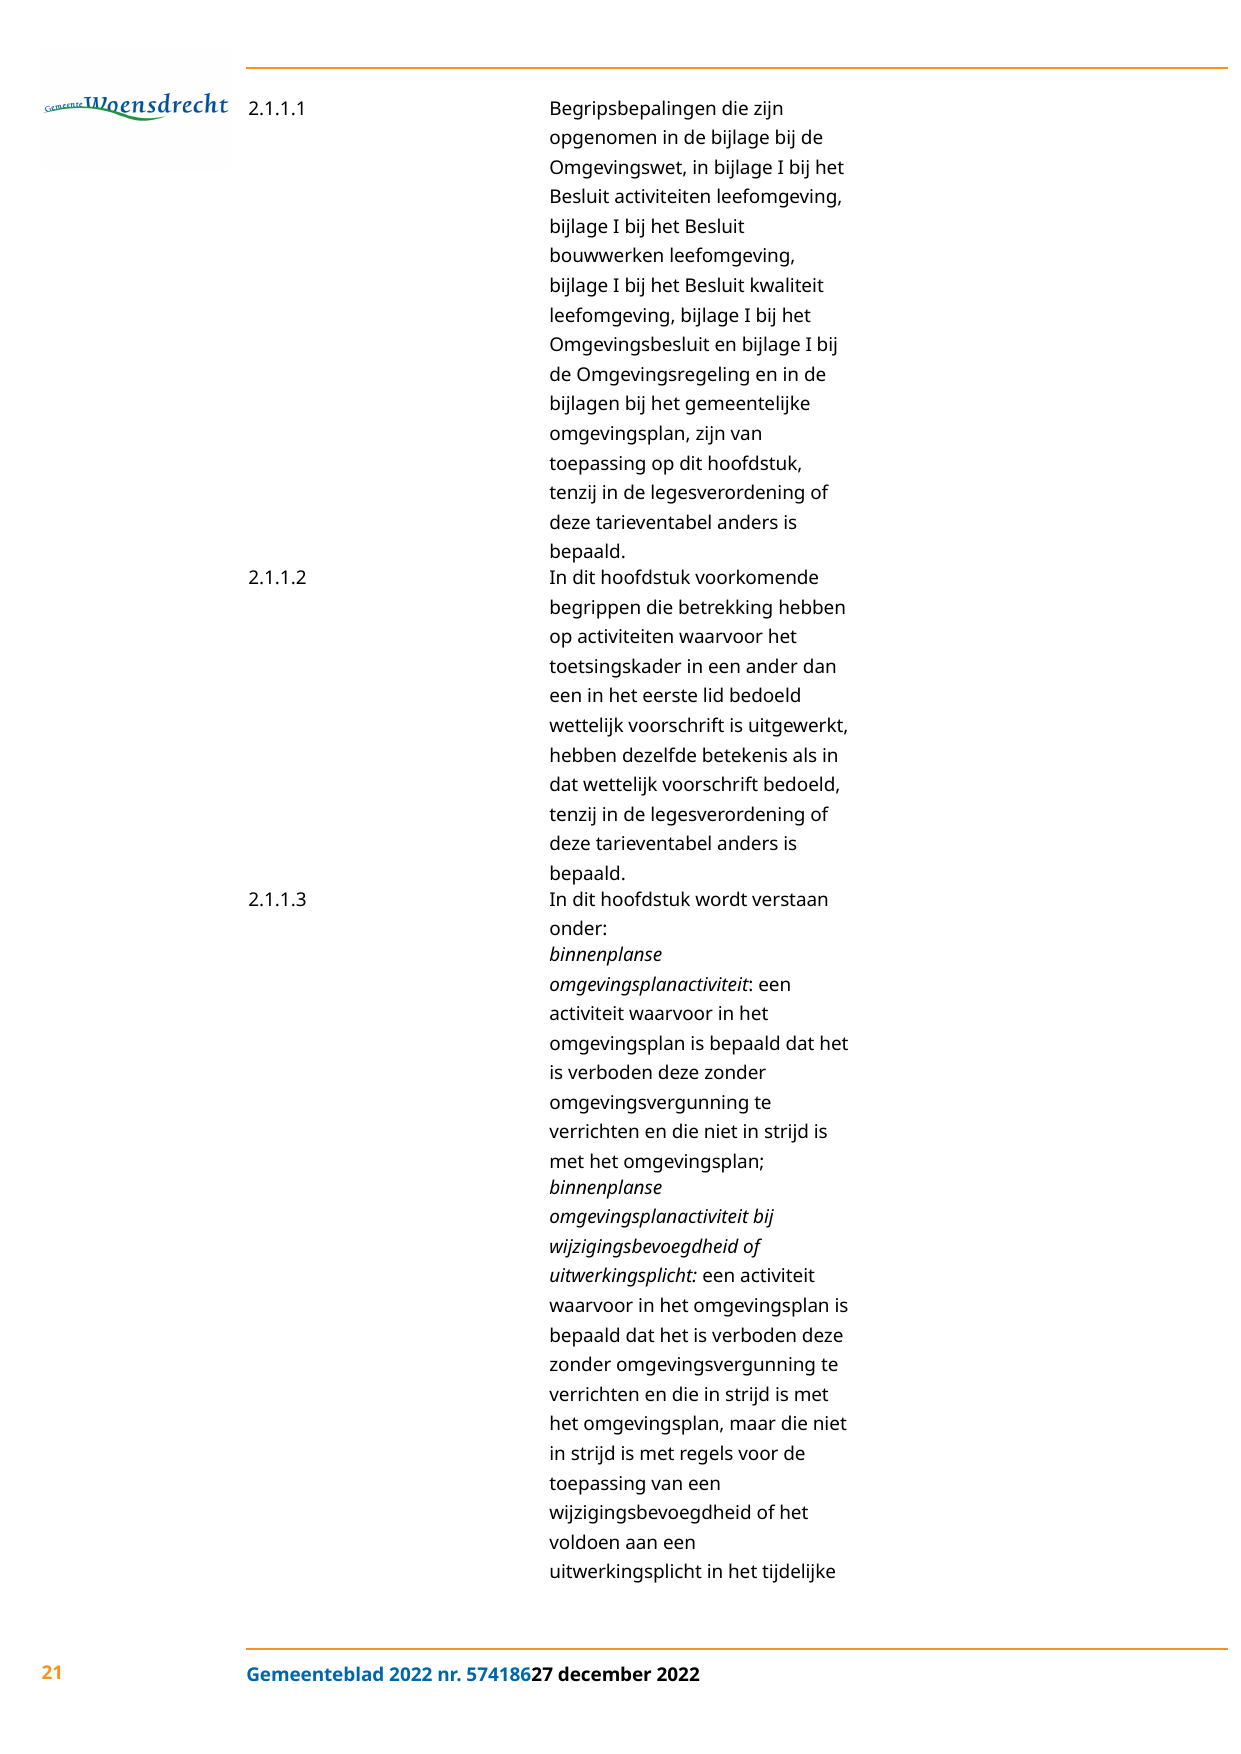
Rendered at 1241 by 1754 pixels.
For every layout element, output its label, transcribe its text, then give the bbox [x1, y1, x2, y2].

table_cell binnenplanse omgevingsplanactiviteit bij wijzigingsbevoegdheid of uitwerkingsplicht: een activiteit waarvoor in het omgevingsplan is bepaald dat het is verboden deze zonder omgevingsvergunning te verrichten en die in strijd is met het omgevingsplan, maar die niet in strijd is met regels voor de toepassing van een wijzigingsbevoegdheid of het voldoen aan een uitwerkingsplicht in het tijdelijke [549, 1174, 850, 1584]
picture [41, 47, 231, 172]
table_cell [850, 564, 1152, 886]
table_cell 2.1.1.1 [248, 95, 549, 564]
table_cell In dit hoofdstuk voorkomende begrippen die betrekking hebben op activiteiten waarvoor het toetsingskader in een ander dan een in het eerste lid bedoeld wettelijk voorschrift is uitgewerkt, hebben dezelfde betekenis als in dat wettelijk voorschrift bedoeld, tenzij in de legesverordening of deze tarieventabel anders is bepaald. [549, 564, 850, 886]
table_cell 2.1.1.2 [248, 564, 549, 886]
table_cell [850, 941, 1152, 1174]
table_cell binnenplanse omgevingsplanactiviteit: een activiteit waarvoor in het omgevingsplan is bepaald dat het is verboden deze zonder omgevingsvergunning te verrichten en die niet in strijd is met het omgevingsplan; [549, 941, 850, 1174]
table_cell [248, 941, 549, 1174]
table_cell Begripsbepalingen die zijn opgenomen in de bijlage bij de Omgevingswet, in bijlage I bij het Besluit activiteiten leefomgeving, bijlage I bij het Besluit bouwwerken leefomgeving, bijlage I bij het Besluit kwaliteit leefomgeving, bijlage I bij het Omgevingsbesluit en bijlage I bij de Omgevingsregeling en in de bijlagen bij het gemeentelijke omgevingsplan, zijn van toepassing op dit hoofdstuk, tenzij in de legesverordening of deze tarieventabel anders is bepaald. [549, 95, 850, 564]
table_cell [850, 886, 1152, 941]
table_cell 2.1.1.3 [248, 886, 549, 941]
table_cell [850, 1174, 1152, 1584]
table_cell [850, 95, 1152, 564]
table_cell In dit hoofdstuk wordt verstaan onder: [549, 886, 850, 941]
table_cell [248, 1174, 549, 1584]
